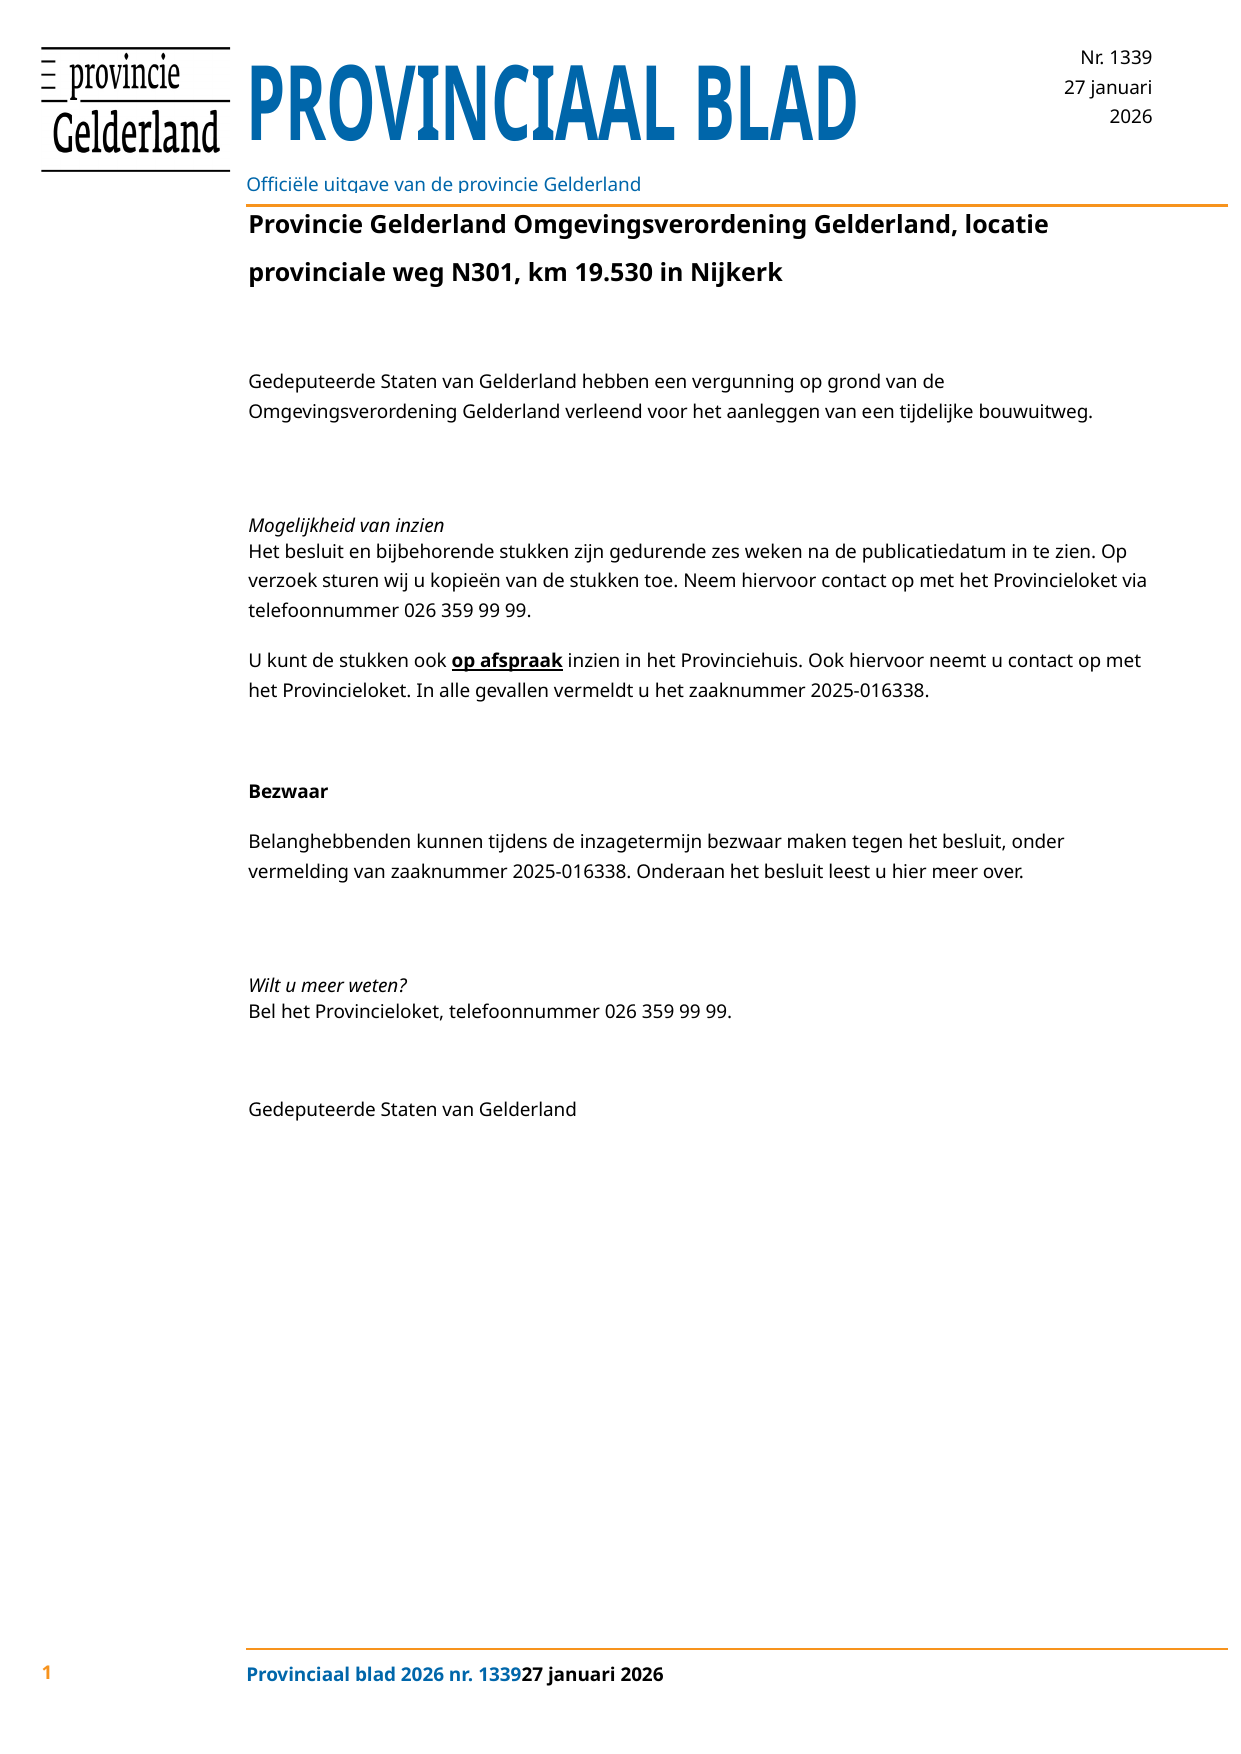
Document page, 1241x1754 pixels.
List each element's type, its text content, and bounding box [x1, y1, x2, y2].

text Gedeputeerde Staten van Gelderland [248, 1096, 1152, 1122]
text Bezwaar [248, 778, 1152, 804]
text U kunt de stukken ook op afspraak inzien in het Provinciehuis. Ook hiervoor neemt u contact op met het Provincieloket. In alle gevallen vermeldt u het zaaknummer 2025-016338. [248, 648, 1152, 703]
text Bel het Provincieloket, telefoonnummer 026 359 99 99. [248, 998, 1152, 1024]
picture [41, 47, 231, 172]
text Belanghebbenden kunnen tijdens de inzagetermijn bezwaar maken tegen het besluit, onder vermelding van zaaknummer 2025-016338. Onderaan het besluit leest u hier meer over. [248, 828, 1152, 884]
text Mogelijkheid van inzien [248, 512, 1152, 538]
text Provincie Gelderland Omgevingsverordening Gelderland, locatie provinciale weg N301, km 19.530 in Nijkerk [248, 207, 1152, 288]
text Het besluit en bijbehorende stukken zijn gedurende zes weken na de publicatiedatum in te zien. Op verzoek sturen wij u kopieën van de stukken toe. Neem hiervoor contact op met het Provincieloket via telefoonnummer 026 359 99 99. [248, 538, 1152, 623]
text Gedeputeerde Staten van Gelderland hebben een vergunning op grond van de Omgevingsverordening Gelderland verleend voor het aanleggen van een tijdelijke bouwuitweg. [248, 368, 1152, 424]
text Wilt u meer weten? [248, 972, 1152, 998]
